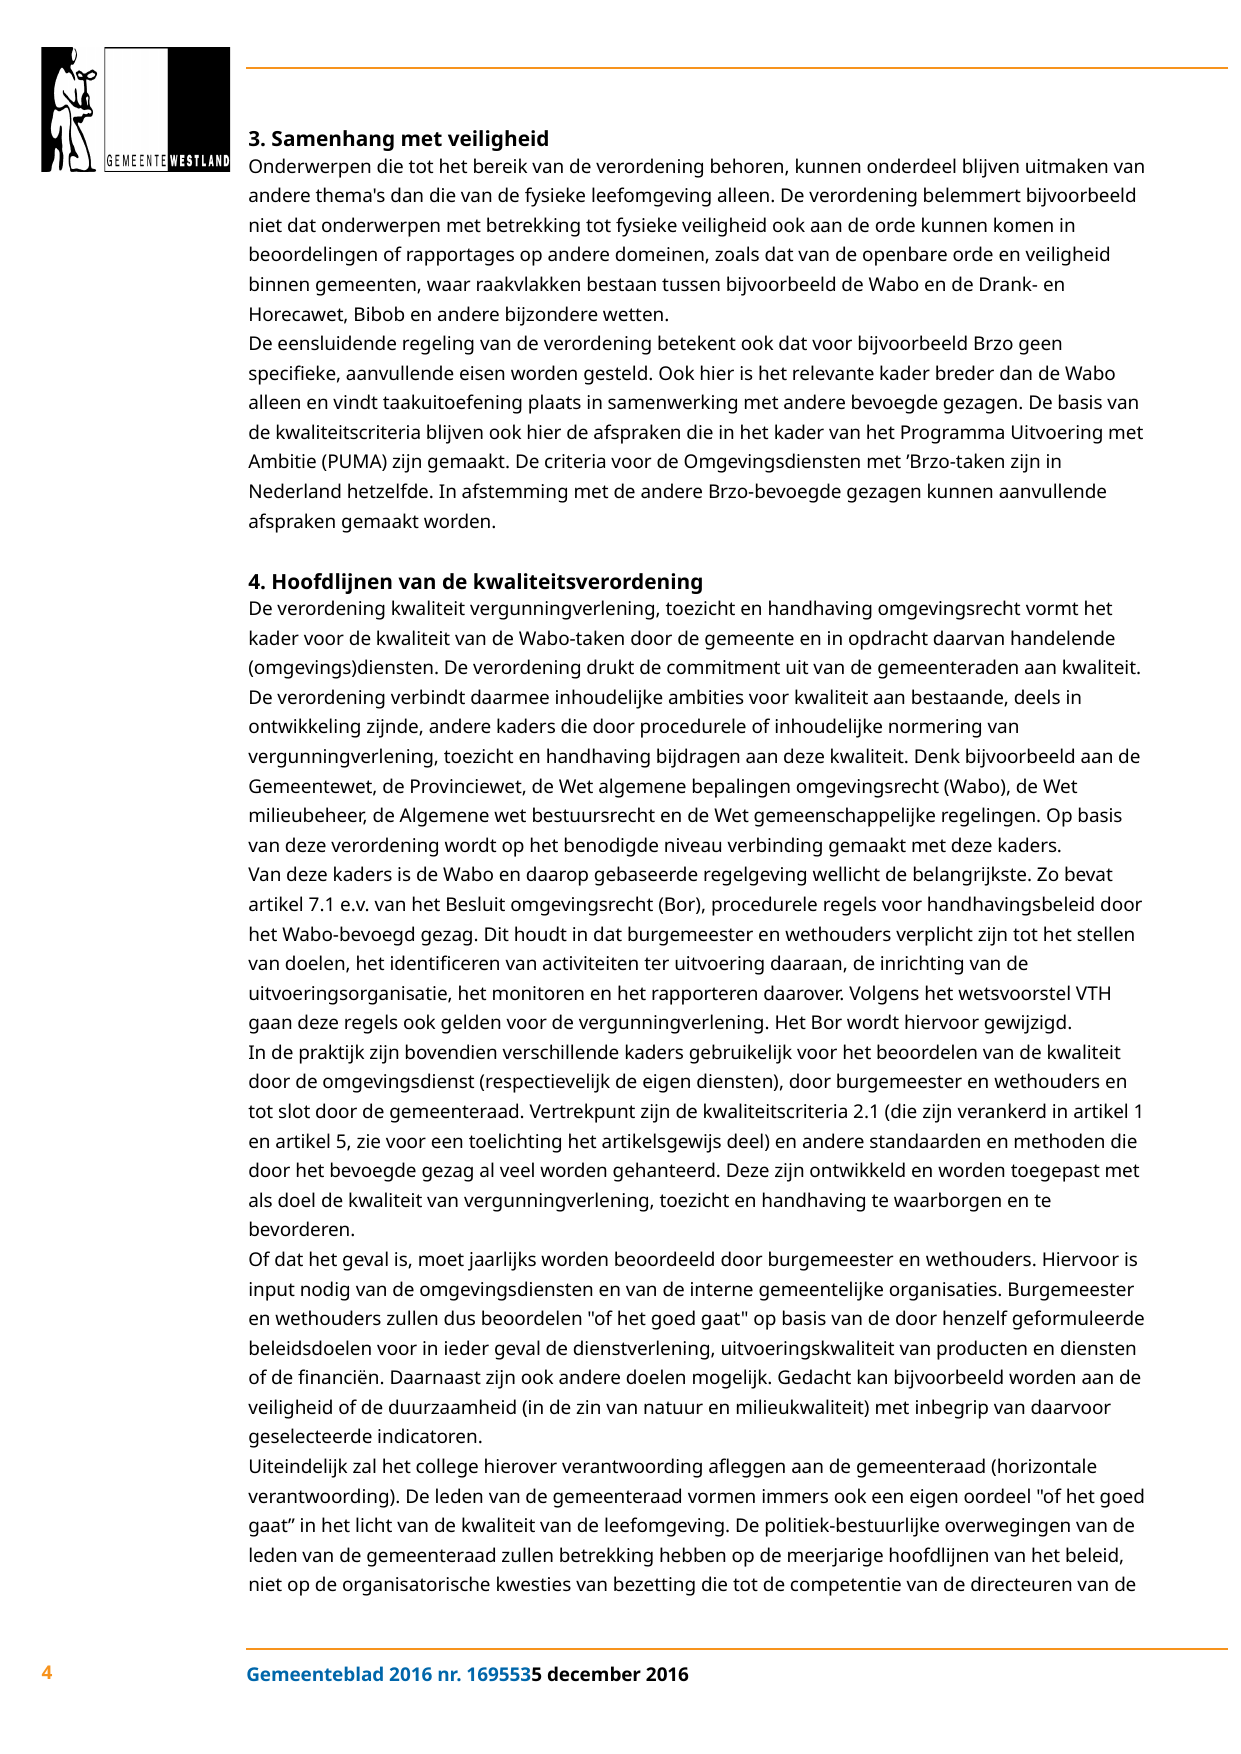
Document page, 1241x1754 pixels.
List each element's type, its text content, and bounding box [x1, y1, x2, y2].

text Of dat het geval is, moet jaarlijks worden beoordeeld door burgemeester en wethouders. Hiervoor is input nodig van de omgevingsdiensten en van de interne gemeentelijke organisaties. Burgemeester en wethouders zullen dus beoordelen "of het goed gaat" op basis van de door henzelf geformuleerde beleidsdoelen voor in ieder geval de dienstverlening, uitvoeringskwaliteit van producten en diensten of de financiën. Daarnaast zijn ook andere doelen mogelijk. Gedacht kan bijvoorbeeld worden aan de veiligheid of de duurzaamheid (in de zin van natuur en milieukwaliteit) met inbegrip van daarvoor geselecteerde indicatoren. [248, 1246, 1152, 1449]
text Uiteindelijk zal het college hierover verantwoording afleggen aan de gemeenteraad (horizontale verantwoording). De leden van de gemeenteraad vormen immers ook een eigen oordeel "of het goed gaat” in het licht van de kwaliteit van de leefomgeving. De politiek-bestuurlijke overwegingen van de leden van de gemeenteraad zullen betrekking hebben op de meerjarige hoofdlijnen van het beleid, niet op de organisatorische kwesties van bezetting die tot de competentie van de directeuren van de [248, 1453, 1152, 1597]
text De verordening verbindt daarmee inhoudelijke ambities voor kwaliteit aan bestaande, deels in ontwikkeling zijnde, andere kaders die door procedurele of inhoudelijke normering van vergunningverlening, toezicht en handhaving bijdragen aan deze kwaliteit. Denk bijvoorbeeld aan de Gemeentewet, de Provinciewet, de Wet algemene bepalingen omgevingsrecht (Wabo), de Wet milieubeheer, de Algemene wet bestuursrecht en de Wet gemeenschappelijke regelingen. Op basis van deze verordening wordt op het benodigde niveau verbinding gemaakt met deze kaders. [248, 684, 1152, 858]
picture [41, 47, 231, 172]
text In de praktijk zijn bovendien verschillende kaders gebruikelijk voor het beoordelen van de kwaliteit door de omgevingsdienst (respectievelijk de eigen diensten), door burgemeester en wethouders en tot slot door de gemeenteraad. Vertrekpunt zijn de kwaliteitscriteria 2.1 (die zijn verankerd in artikel 1 en artikel 5, zie voor een toelichting het artikelsgewijs deel) en andere standaarden en methoden die door het bevoegde gezag al veel worden gehanteerd. Deze zijn ontwikkeld en worden toegepast met als doel de kwaliteit van vergunningverlening, toezicht en handhaving te waarborgen en te bevorderen. [248, 1039, 1152, 1242]
text Onderwerpen die tot het bereik van de verordening behoren, kunnen onderdeel blijven uitmaken van andere thema's dan die van de fysieke leefomgeving alleen. De verordening belemmert bijvoorbeeld niet dat onderwerpen met betrekking tot fysieke veiligheid ook aan de orde kunnen komen in beoordelingen of rapportages op andere domeinen, zoals dat van de openbare orde en veiligheid binnen gemeenten, waar raakvlakken bestaan tussen bijvoorbeeld de Wabo en de Drank- en Horecawet, Bibob en andere bijzondere wetten. [248, 153, 1152, 326]
text De eensluidende regeling van de verordening betekent ook dat voor bijvoorbeeld Brzo geen specifieke, aanvullende eisen worden gesteld. Ook hier is het relevante kader breder dan de Wabo alleen en vindt taakuitoefening plaats in samenwerking met andere bevoegde gezagen. De basis van de kwaliteitscriteria blijven ook hier de afspraken die in het kader van het Programma Uitvoering met Ambitie (PUMA) zijn gemaakt. De criteria voor de Omgevingsdiensten met ’Brzo-taken zijn in Nederland hetzelfde. In afstemming met de andere Brzo-bevoegde gezagen kunnen aanvullende afspraken gemaakt worden. [248, 330, 1152, 533]
text Van deze kaders is de Wabo en daarop gebaseerde regelgeving wellicht de belangrijkste. Zo bevat artikel 7.1 e.v. van het Besluit omgevingsrecht (Bor), procedurele regels voor handhavingsbeleid door het Wabo-bevoegd gezag. Dit houdt in dat burgemeester en wethouders verplicht zijn tot het stellen van doelen, het identificeren van activiteiten ter uitvoering daaraan, de inrichting van de uitvoeringsorganisatie, het monitoren en het rapporteren daarover. Volgens het wetsvoorstel VTH gaan deze regels ook gelden voor de vergunningverlening. Het Bor wordt hiervoor gewijzigd. [248, 862, 1152, 1035]
text 3. Samenhang met veiligheid [248, 124, 1152, 153]
text 4. Hoofdlijnen van de kwaliteitsverordening [248, 567, 1152, 595]
text De verordening kwaliteit vergunningverlening, toezicht en handhaving omgevingsrecht vormt het kader voor de kwaliteit van de Wabo-taken door de gemeente en in opdracht daarvan handelende (omgevings)diensten. De verordening drukt de commitment uit van de gemeenteraden aan kwaliteit. [248, 595, 1152, 680]
